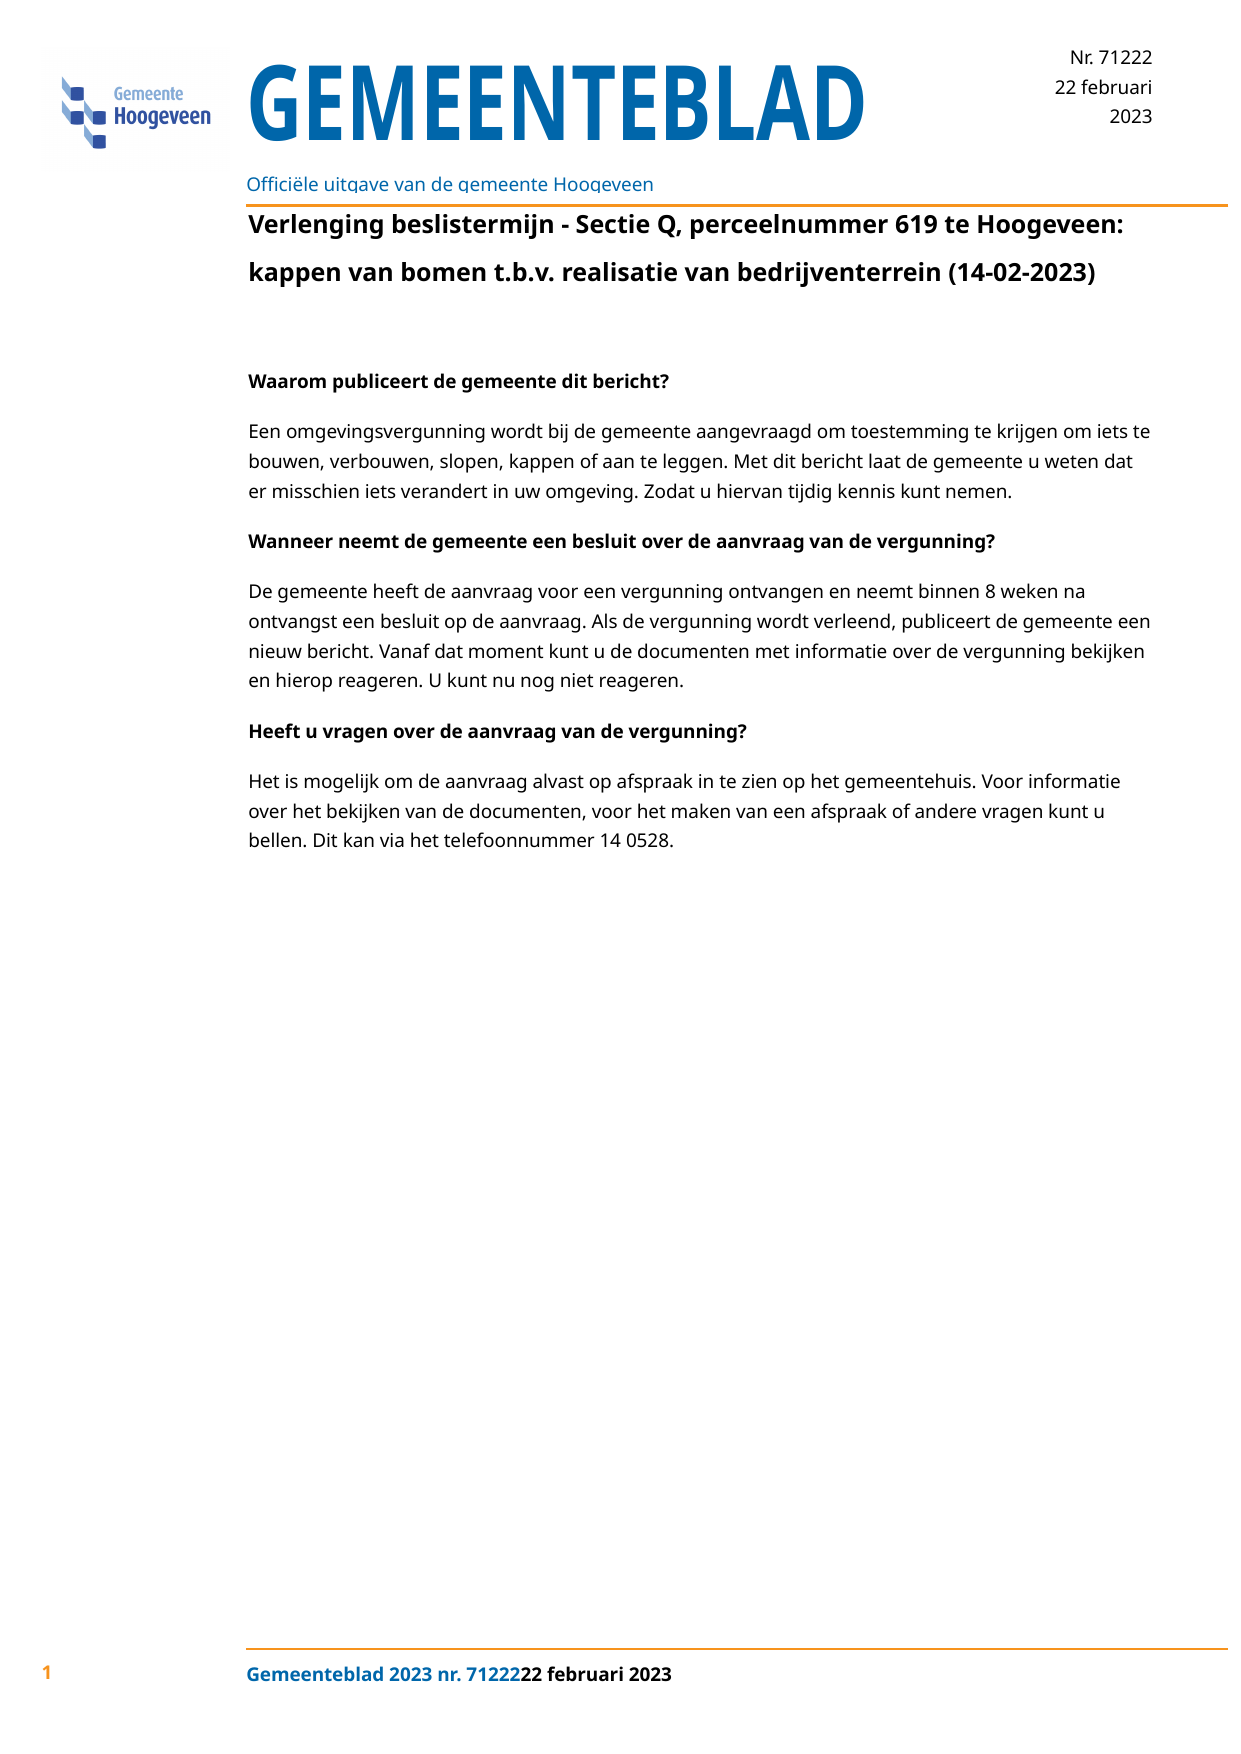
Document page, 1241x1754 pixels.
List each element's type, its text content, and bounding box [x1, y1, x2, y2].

picture [41, 47, 231, 172]
text Waarom publiceert de gemeente dit bericht? [248, 368, 1152, 394]
text Verlenging beslistermijn - Sectie Q, perceelnummer 619 te Hoogeveen: kappen van bomen t.b.v. realisatie van bedrijventerrein (14-02-2023) [248, 207, 1152, 288]
text Het is mogelijk om de aanvraag alvast op afspraak in te zien op het gemeentehuis. Voor informatie over het bekijken van de documenten, voor het maken van een afspraak of andere vragen kunt u bellen. Dit kan via het telefoonnummer 14 0528. [248, 768, 1152, 853]
text Een omgevingsvergunning wordt bij de gemeente aangevraagd om toestemming te krijgen om iets te bouwen, verbouwen, slopen, kappen of aan te leggen. Met dit bericht laat de gemeente u weten dat er misschien iets verandert in uw omgeving. Zodat u hiervan tijdig kennis kunt nemen. [248, 419, 1152, 504]
text Heeft u vragen over de aanvraag van de vergunning? [248, 718, 1152, 744]
text De gemeente heeft de aanvraag voor een vergunning ontvangen en neemt binnen 8 weken na ontvangst een besluit op de aanvraag. Als de vergunning wordt verleend, publiceert de gemeente een nieuw bericht. Vanaf dat moment kunt u de documenten met informatie over de vergunning bekijken en hierop reageren. U kunt nu nog niet reageren. [248, 579, 1152, 693]
text Wanneer neemt de gemeente een besluit over de aanvraag van de vergunning? [248, 528, 1152, 554]
